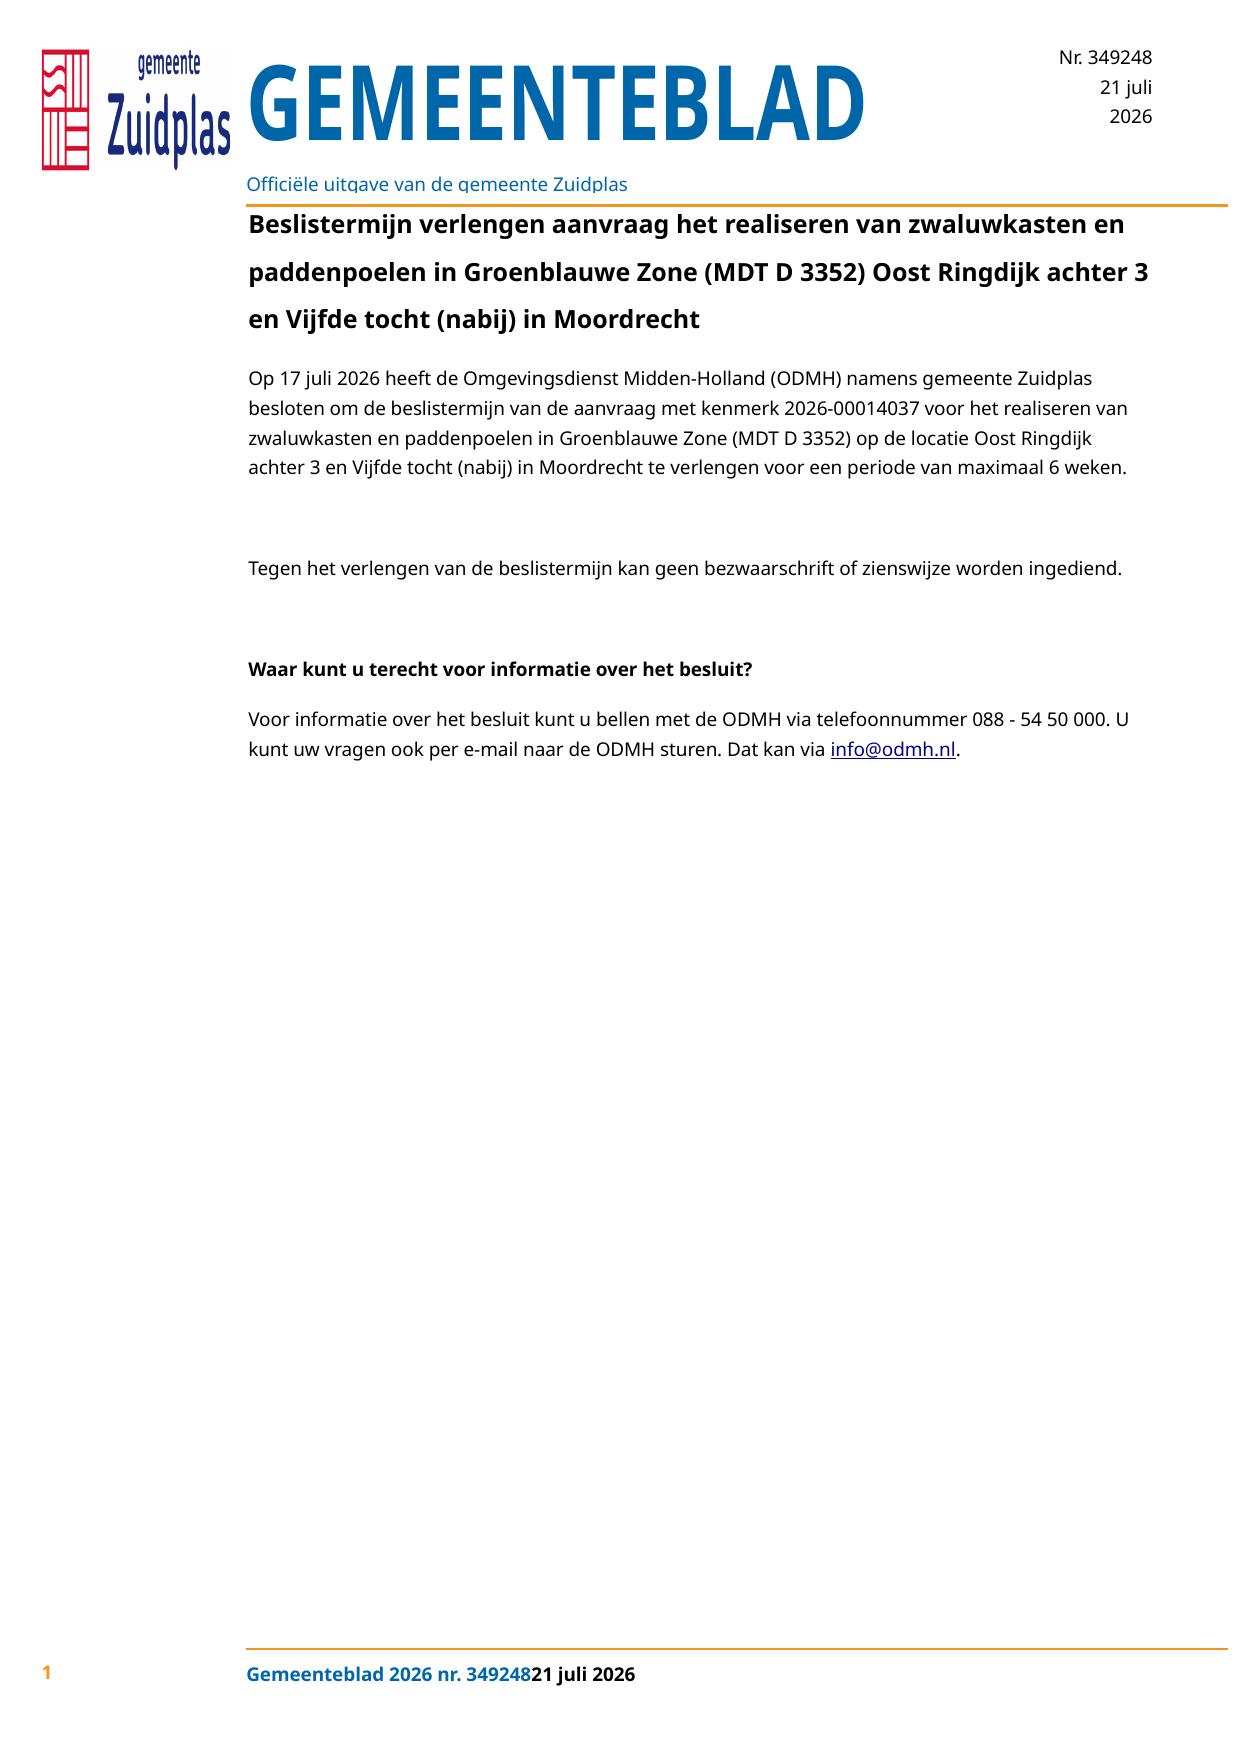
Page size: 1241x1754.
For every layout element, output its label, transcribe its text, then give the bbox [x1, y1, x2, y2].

text Waar kunt u terecht voor informatie over het besluit? [248, 656, 1152, 682]
picture [41, 47, 231, 172]
text Beslistermijn verlengen aanvraag het realiseren van zwaluwkasten en paddenpoelen in Groenblauwe Zone (MDT D 3352) Oost Ringdijk achter 3 en Vijfde tocht (nabij) in Moordrecht [248, 207, 1152, 336]
text Voor informatie over het besluit kunt u bellen met de ODMH via telefoonnummer 088 - 54 50 000. U kunt uw vragen ook per e-mail naar de ODMH sturen. Dat kan via info@odmh.nl. [248, 706, 1152, 762]
text Tegen het verlengen van de beslistermijn kan geen bezwaarschrift of zienswijze worden ingediend. [248, 555, 1152, 581]
text Op 17 juli 2026 heeft de Omgevingsdienst Midden-Holland (ODMH) namens gemeente Zuidplas besloten om de beslistermijn van de aanvraag met kenmerk 2026-00014037 voor het realiseren van zwaluwkasten en paddenpoelen in Groenblauwe Zone (MDT D 3352) op de locatie Oost Ringdijk achter 3 en Vijfde tocht (nabij) in Moordrecht te verlengen voor een periode van maximaal 6 weken. [248, 366, 1152, 480]
